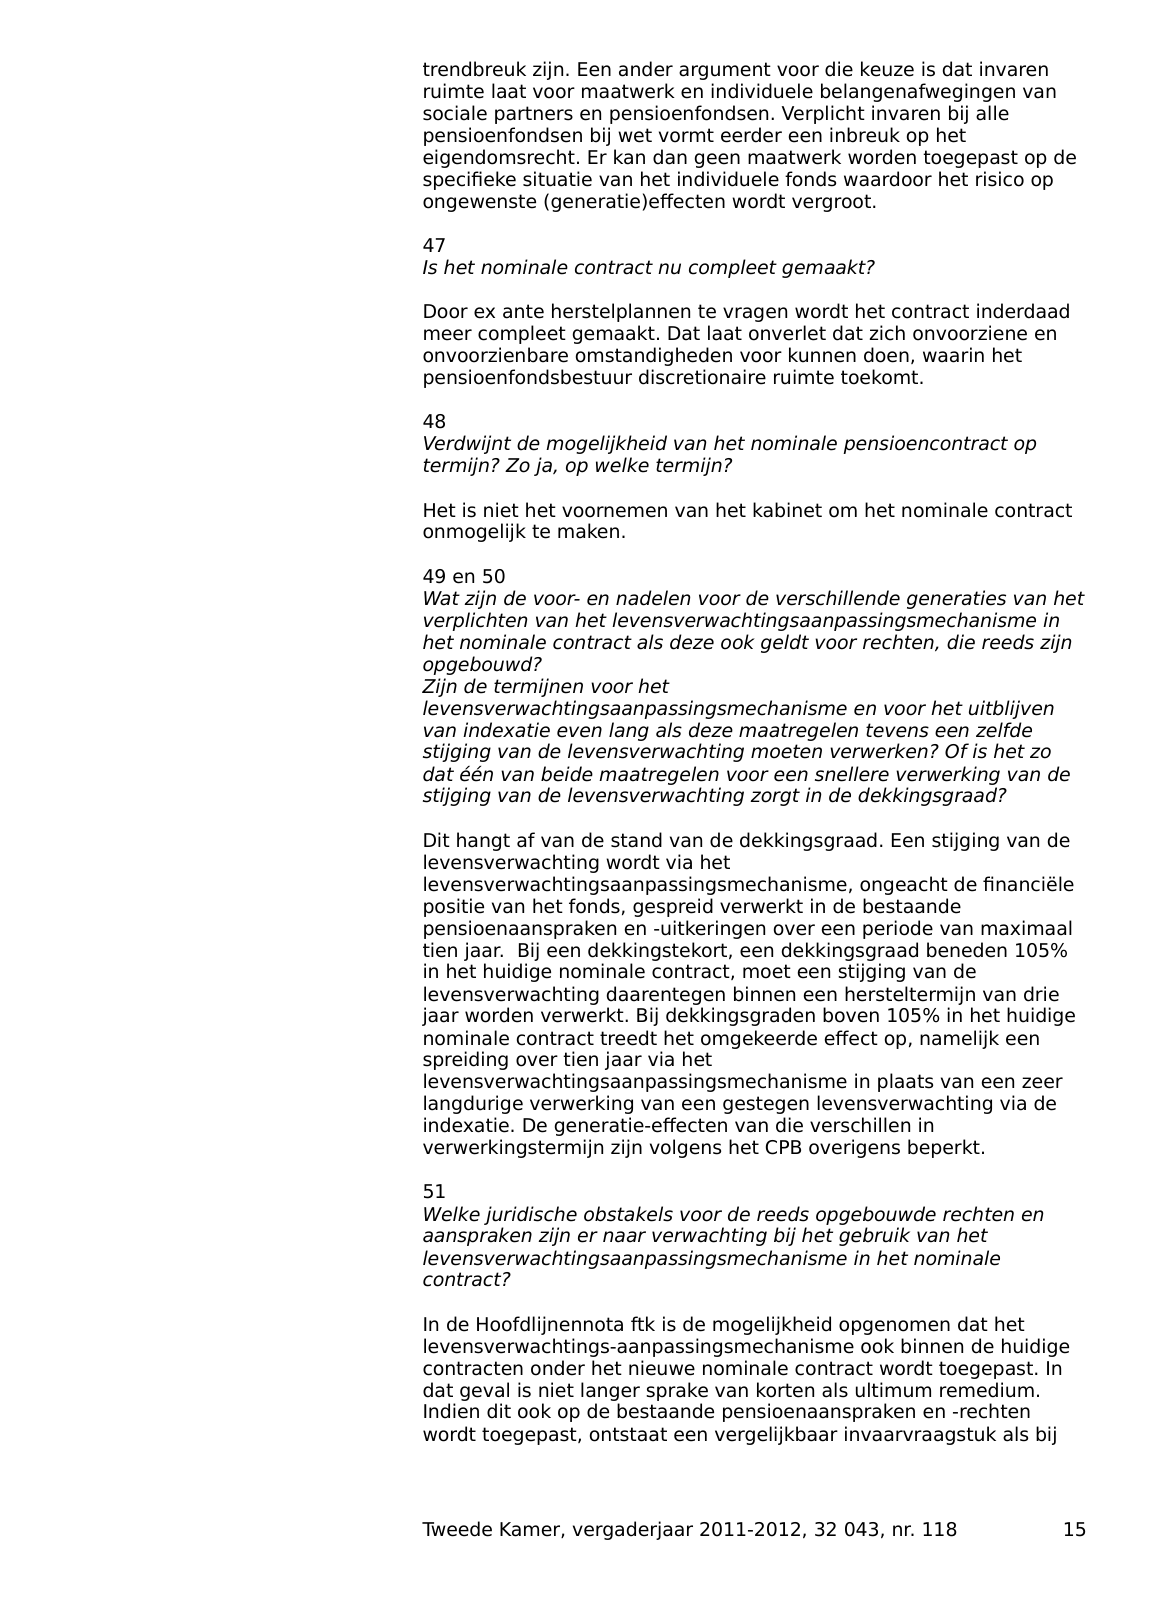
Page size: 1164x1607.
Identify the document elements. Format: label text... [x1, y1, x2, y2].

text 47 [422, 235, 1087, 257]
text Zijn de termijnen voor het levensverwachtingsaanpassingsmechanisme en voor het uitblijven van indexatie even lang als deze maatregelen tevens een zelfde stijging van de levensverwachting moeten verwerken? Of is het zo dat één van beide maatregelen voor een snellere verwerking van de stijging van de levensverwachting zorgt in de dekkingsgraad? [422, 676, 1087, 807]
text In de Hoofdlijnennota ftk is de mogelijkheid opgenomen dat het levensverwachtings-aanpassingsmechanisme ook binnen de huidige contracten onder het nieuwe nominale contract wordt toegepast. In dat geval is niet langer sprake van korten als ultimum remedium. Indien dit ook op de bestaande pensioenaanspraken en -rechten wordt toegepast, ontstaat een vergelijkbaar invaarvraagstuk als bij [422, 1313, 1087, 1445]
text Dit hangt af van de stand van de dekkingsgraad. Een stijging van de levensverwachting wordt via het levensverwachtingsaanpassingsmechanisme, ongeacht de financiële positie van het fonds, gespreid verwerkt in de bestaande pensioenaanspraken en -uitkeringen over een periode van maximaal tien jaar. Bij een dekkingstekort, een dekkingsgraad beneden 105% in het huidige nominale contract, moet een stijging van de levensverwachting daarentegen binnen een hersteltermijn van drie jaar worden verwerkt. Bij dekkingsgraden boven 105% in het huidige nominale contract treedt het omgekeerde effect op, namelijk een spreiding over tien jaar via het levensverwachtingsaanpassingsmechanisme in plaats van een zeer langdurige verwerking van een gestegen levensverwachting via de indexatie. De generatie-effecten van die verschillen in verwerkingstermijn zijn volgens het CPB overigens beperkt. [422, 829, 1087, 1159]
text 48 [422, 411, 1087, 433]
text Het is niet het voornemen van het kabinet om het nominale contract onmogelijk te maken. [422, 499, 1087, 543]
text 51 [422, 1181, 1087, 1203]
text trendbreuk zijn. Een ander argument voor die keuze is dat invaren ruimte laat voor maatwerk en individuele belangenafwegingen van sociale partners en pensioenfondsen. Verplicht invaren bij alle pensioenfondsen bij wet vormt eerder een inbreuk op het eigendomsrecht. Er kan dan geen maatwerk worden toegepast op de specifieke situatie van het individuele fonds waardoor het risico op ongewenste (generatie)effecten wordt vergroot. [422, 59, 1087, 213]
text Verdwijnt de mogelijkheid van het nominale pensioencontract op termijn? Zo ja, op welke termijn? [422, 433, 1087, 477]
text 49 en 50 [422, 566, 1087, 588]
text Door ex ante herstelplannen te vragen wordt het contract inderdaad meer compleet gemaakt. Dat laat onverlet dat zich onvoorziene en onvoorzienbare omstandigheden voor kunnen doen, waarin het pensioenfondsbestuur discretionaire ruimte toekomt. [422, 301, 1087, 389]
text Wat zijn de voor- en nadelen voor de verschillende generaties van het verplichten van het levensverwachtingsaanpassingsmechanisme in het nominale contract als deze ook geldt voor rechten, die reeds zijn opgebouwd? [422, 588, 1087, 676]
text Welke juridische obstakels voor de reeds opgebouwde rechten en aanspraken zijn er naar verwachting bij het gebruik van het levensverwachtingsaanpassingsmechanisme in het nominale contract? [422, 1203, 1087, 1291]
text Is het nominale contract nu compleet gemaakt? [422, 257, 1087, 279]
